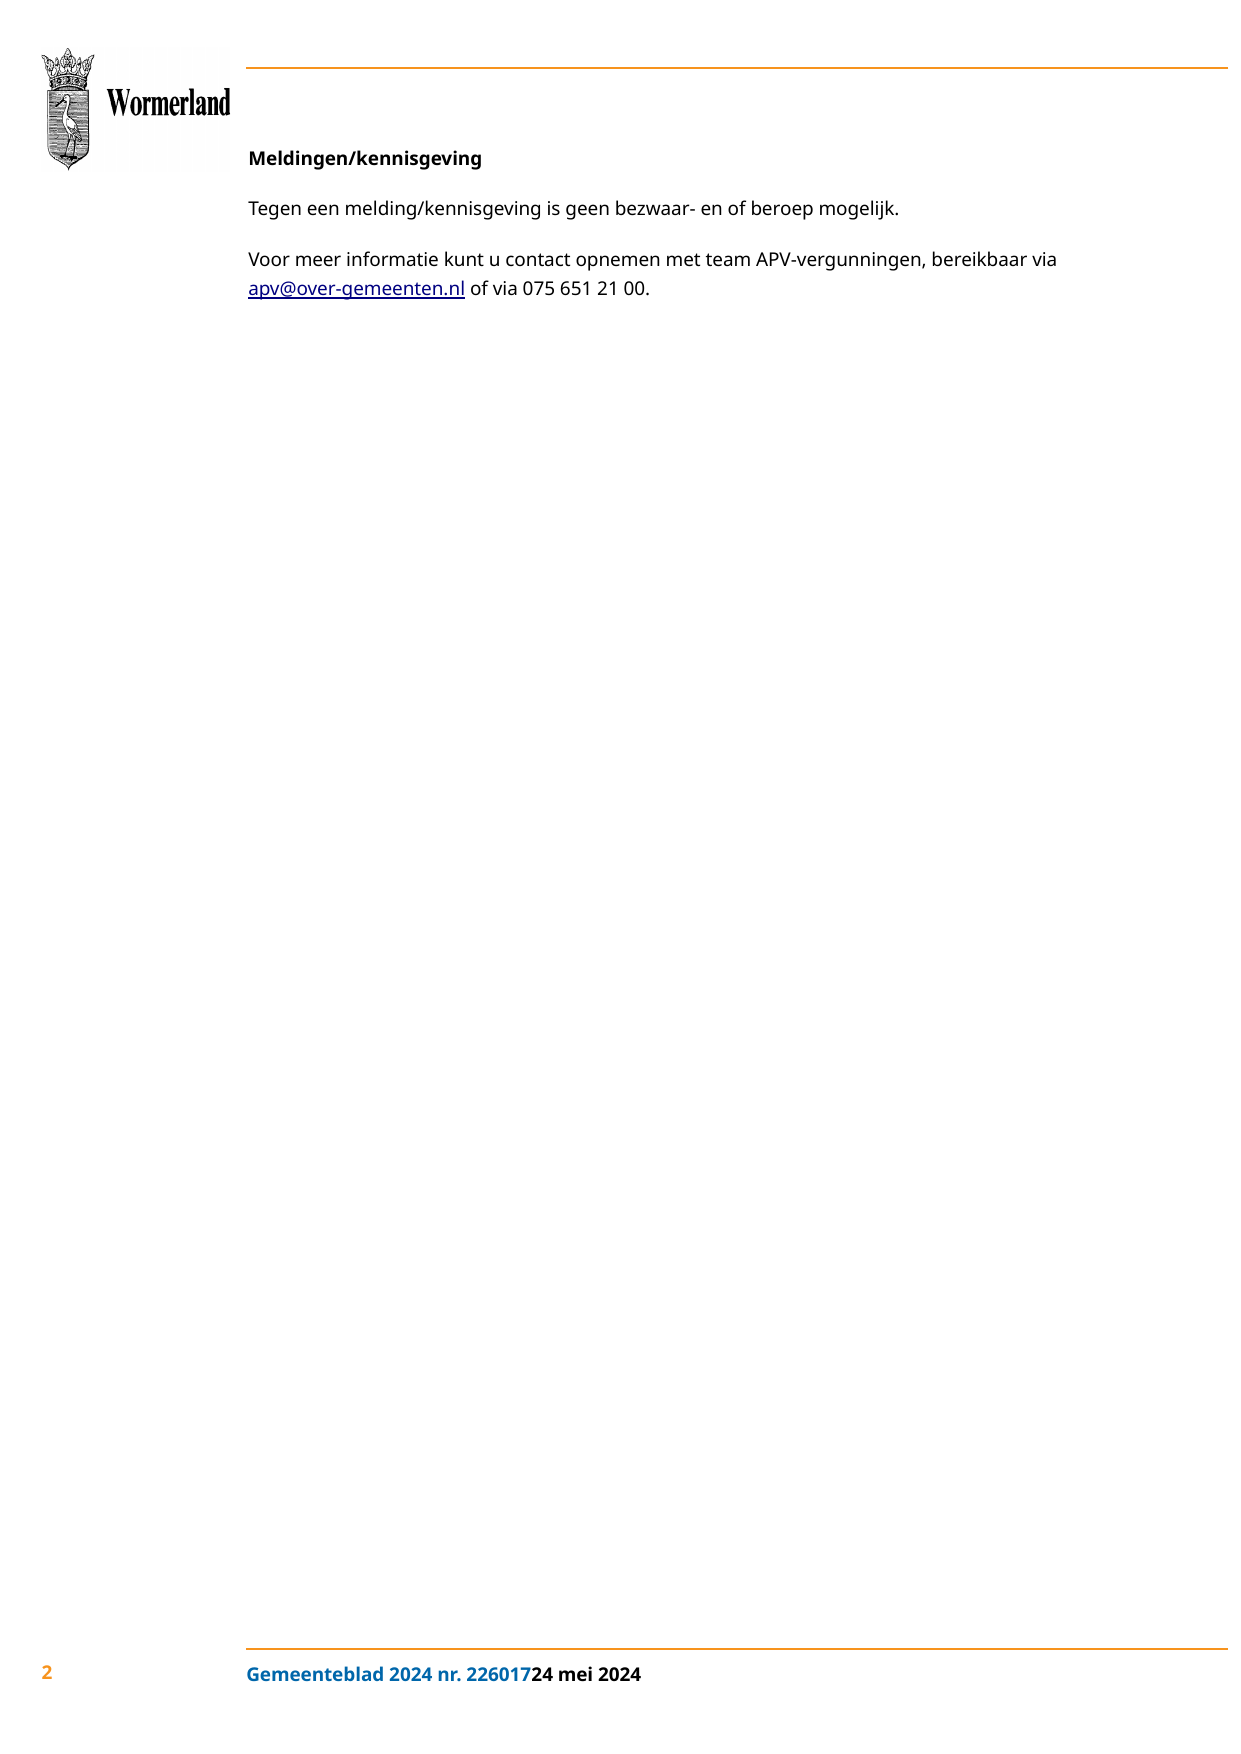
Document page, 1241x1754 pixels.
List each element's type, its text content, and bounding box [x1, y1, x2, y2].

text Meldingen/kennisgeving [248, 145, 1152, 171]
text Tegen een melding/kennisgeving is geen bezwaar- en of beroep mogelijk. [248, 196, 1152, 221]
picture [41, 47, 231, 172]
text Voor meer informatie kunt u contact opnemen met team APV-vergunningen, bereikbaar via apv@over-gemeenten.nl of via 075 651 21 00. [248, 246, 1152, 301]
